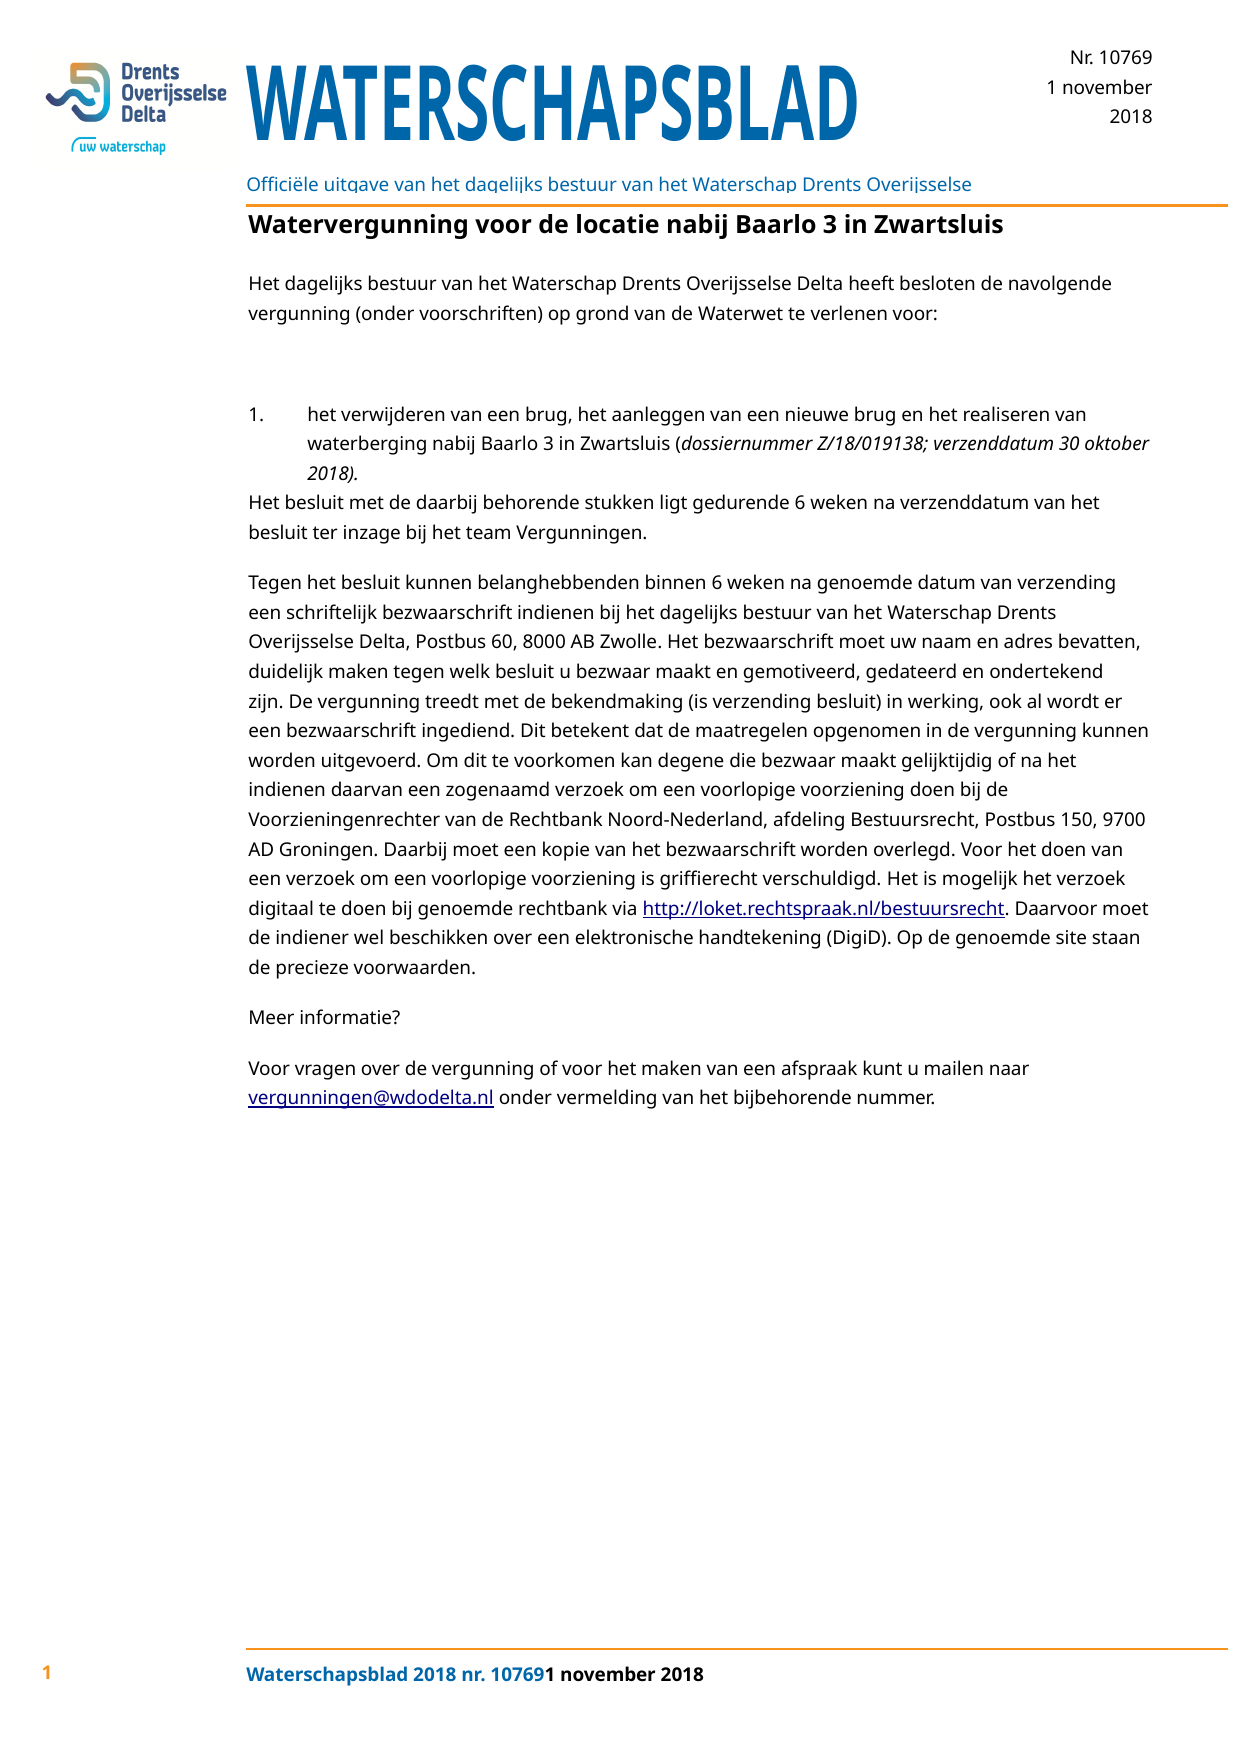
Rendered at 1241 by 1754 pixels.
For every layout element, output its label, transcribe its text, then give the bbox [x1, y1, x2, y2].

picture [41, 47, 231, 172]
text Tegen het besluit kunnen belanghebbenden binnen 6 weken na genoemde datum van verzending een schriftelijk bezwaarschrift indienen bij het dagelijks bestuur van het Waterschap Drents Overijsselse Delta, Postbus 60, 8000 AB Zwolle. Het bezwaarschrift moet uw naam en adres bevatten, duidelijk maken tegen welk besluit u bezwaar maakt en gemotiveerd, gedateerd en ondertekend zijn. De vergunning treedt met de bekendmaking (is verzending besluit) in werking, ook al wordt er een bezwaarschrift ingediend. Dit betekent dat de maatregelen opgenomen in de vergunning kunnen worden uitgevoerd. Om dit te voorkomen kan degene die bezwaar maakt gelijktijdig of na het indienen daarvan een zogenaamd verzoek om een voorlopige voorziening doen bij de Voorzieningenrechter van de Rechtbank Noord-Nederland, afdeling Bestuursrecht, Postbus 150, 9700 AD Groningen. Daarbij moet een kopie van het bezwaarschrift worden overlegd. Voor het doen van een verzoek om een voorlopige voorziening is griffierecht verschuldigd. Het is mogelijk het verzoek digitaal te doen bij genoemde rechtbank via http://loket.rechtspraak.nl/bestuursrecht. Daarvoor moet de indiener wel beschikken over een elektronische handtekening (DigiD). Op de genoemde site staan de precieze voorwaarden. [248, 569, 1152, 980]
list het verwijderen van een brug, het aanleggen van een nieuwe brug en het realiseren van waterberging nabij Baarlo 3 in Zwartsluis (dossiernummer Z/18/019138; verzenddatum 30 oktober 2018). [248, 401, 1152, 486]
text Het dagelijks bestuur van het Waterschap Drents Overijsselse Delta heeft besloten de navolgende vergunning (onder voorschriften) op grond van de Waterwet te verlenen voor: [248, 270, 1152, 326]
text Watervergunning voor de locatie nabij Baarlo 3 in Zwartsluis [248, 207, 1152, 241]
text Meer informatie? [248, 1004, 1152, 1030]
text Het besluit met de daarbij behorende stukken ligt gedurende 6 weken na verzenddatum van het besluit ter inzage bij het team Vergunningen. [248, 489, 1152, 545]
text Voor vragen over de vergunning of voor het maken van een afspraak kunt u mailen naar vergunningen@wdodelta.nl onder vermelding van het bijbehorende nummer. [248, 1055, 1152, 1110]
